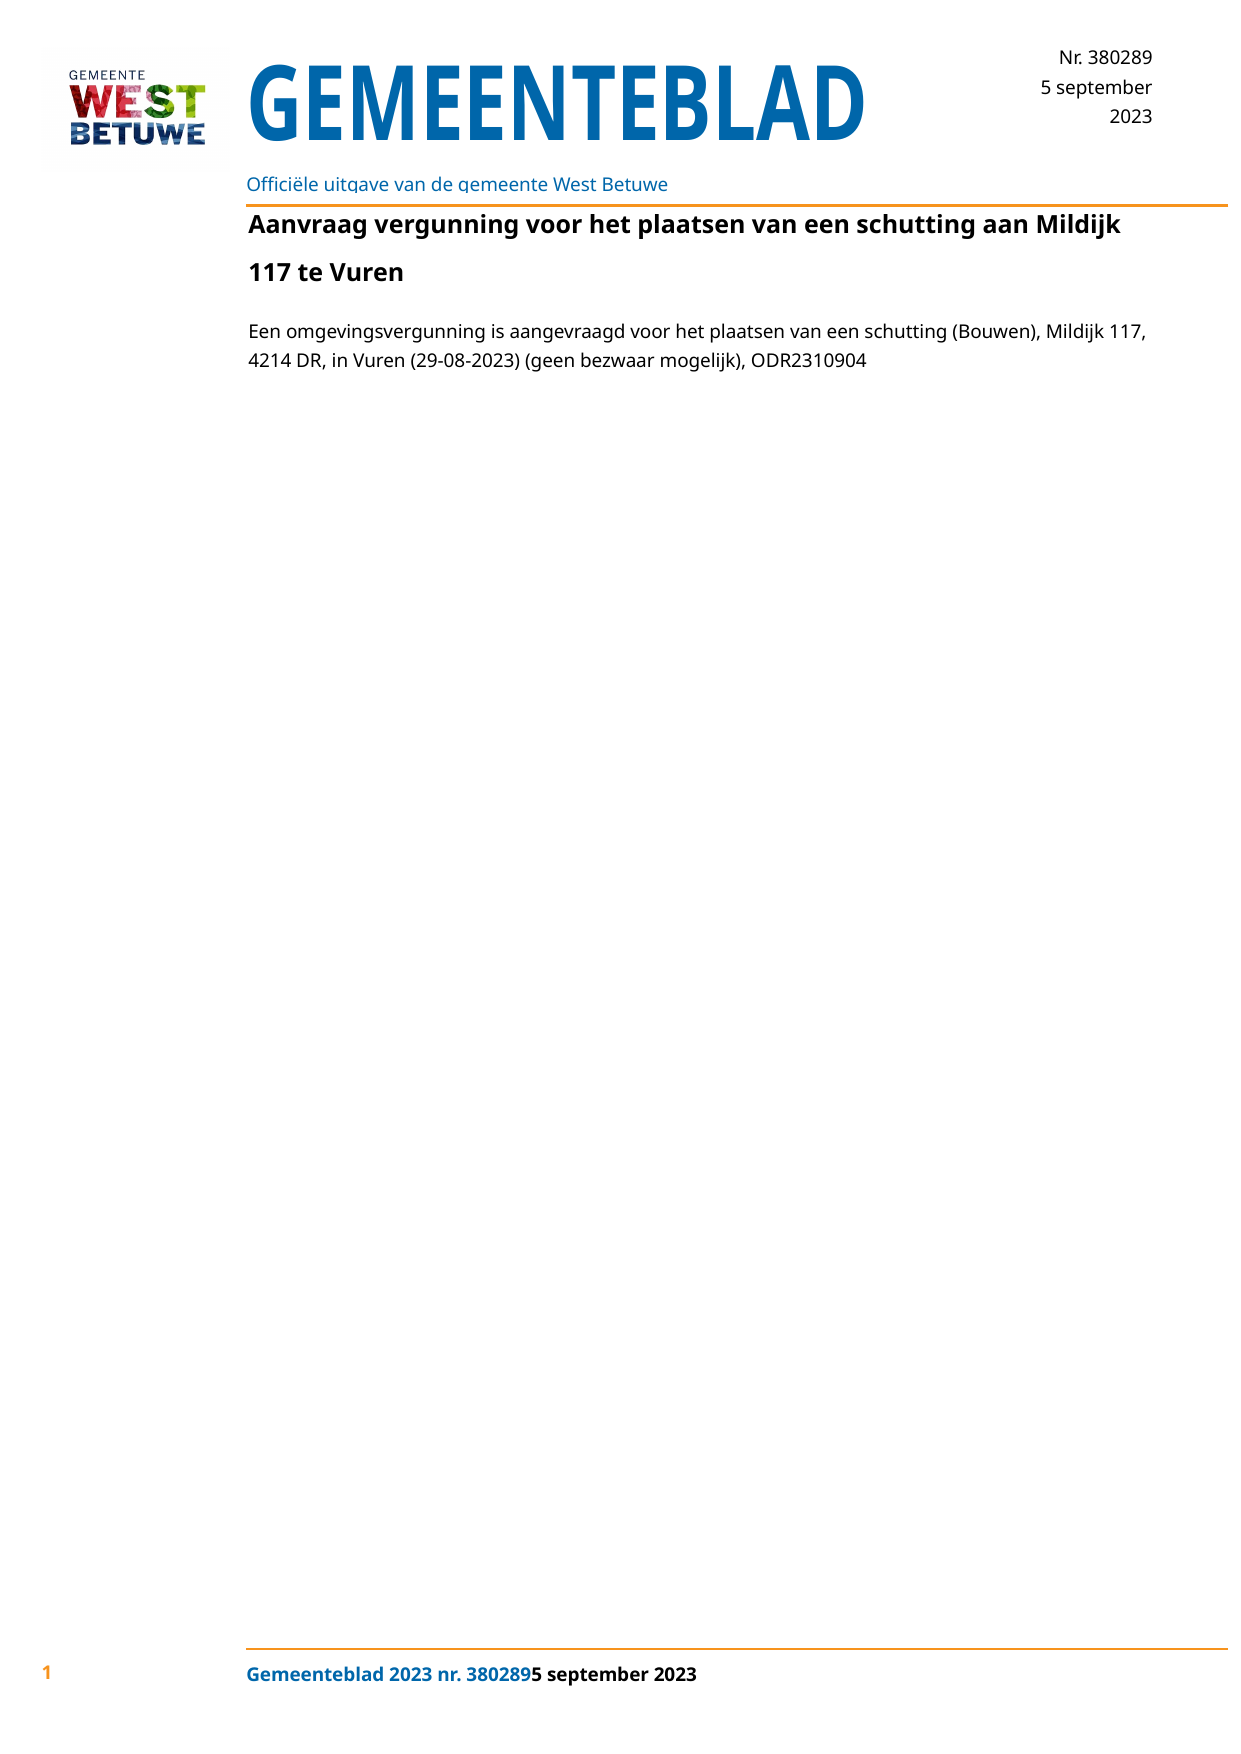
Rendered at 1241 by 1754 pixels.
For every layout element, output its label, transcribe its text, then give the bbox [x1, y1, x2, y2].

text Aanvraag vergunning voor het plaatsen van een schutting aan Mildijk 117 te Vuren [248, 207, 1152, 288]
picture [41, 47, 231, 172]
text Een omgevingsvergunning is aangevraagd voor het plaatsen van een schutting (Bouwen), Mildijk 117, 4214 DR, in Vuren (29-08-2023) (geen bezwaar mogelijk), ODR2310904 [248, 318, 1152, 373]
